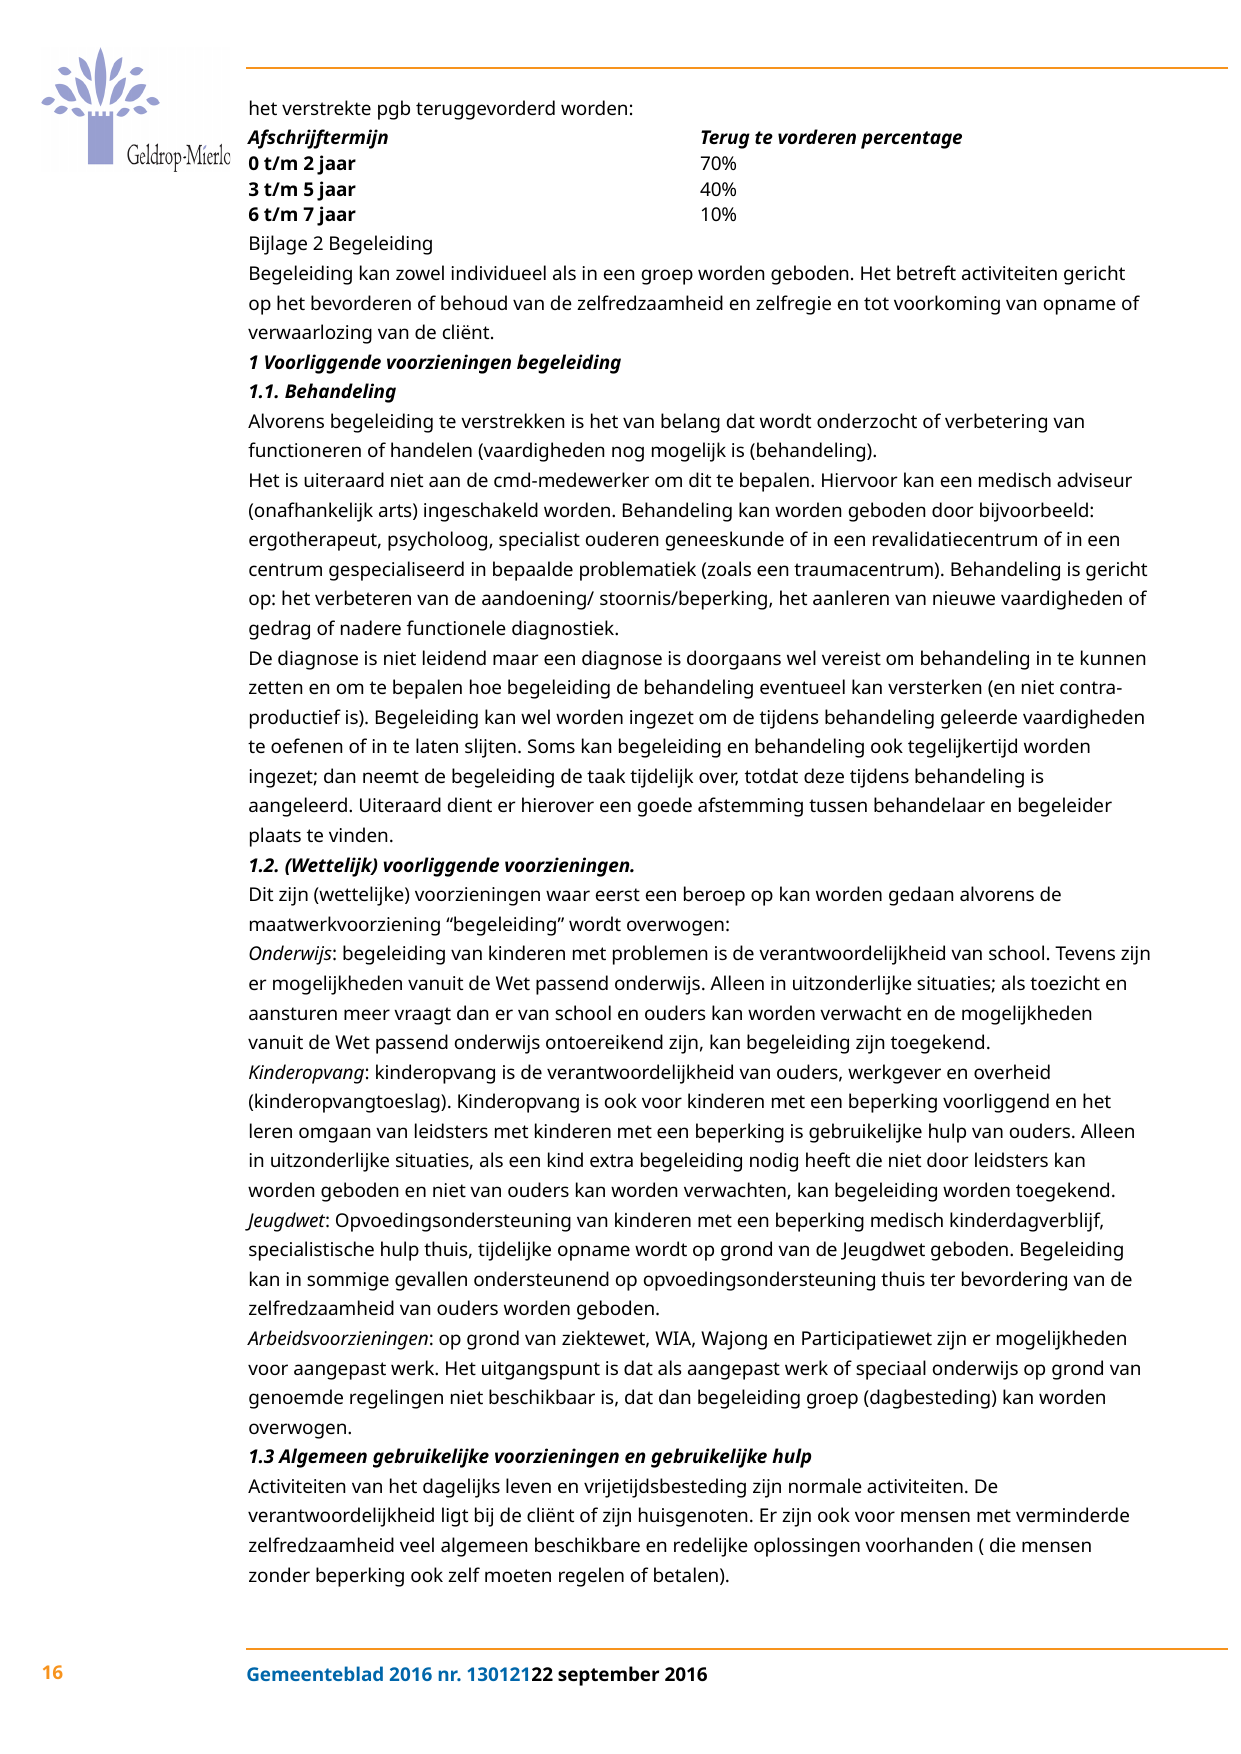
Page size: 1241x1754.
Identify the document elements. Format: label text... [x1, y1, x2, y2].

text 1.1. Behandeling [248, 378, 1152, 404]
table_cell 70% [700, 150, 1152, 176]
table_header Afschrijftermijn [248, 125, 700, 150]
table_cell 40% [700, 176, 1152, 202]
text 1.3 Algemeen gebruikelijke voorzieningen en gebruikelijke hulp [248, 1443, 1152, 1469]
text Jeugdwet: Opvoedingsondersteuning van kinderen met een beperking medisch kinderdagverblijf, specialistische hulp thuis, tijdelijke opname wordt op grond van de Jeugdwet geboden. Begeleiding kan in sommige gevallen ondersteunend op opvoedingsondersteuning thuis ter bevordering van de zelfredzaamheid van ouders worden geboden. [248, 1207, 1152, 1321]
text Alvorens begeleiding te verstrekken is het van belang dat wordt onderzocht of verbetering van functioneren of handelen (vaardigheden nog mogelijk is (behandeling). [248, 408, 1152, 463]
text De diagnose is niet leidend maar een diagnose is doorgaans wel vereist om behandeling in te kunnen zetten en om te bepalen hoe begeleiding de behandeling eventueel kan versterken (en niet contra- productief is). Begeleiding kan wel worden ingezet om de tijdens behandeling geleerde vaardigheden te oefenen of in te laten slijten. Soms kan begeleiding en behandeling ook tegelijkertijd worden ingezet; dan neemt de begeleiding de taak tijdelijk over, totdat deze tijdens behandeling is aangeleerd. Uiteraard dient er hierover een goede afstemming tussen behandelaar en begeleider plaats te vinden. [248, 645, 1152, 848]
text Kinderopvang: kinderopvang is de verantwoordelijkheid van ouders, werkgever en overheid (kinderopvangtoeslag). Kinderopvang is ook voor kinderen met een beperking voorliggend en het leren omgaan van leidsters met kinderen met een beperking is gebruikelijke hulp van ouders. Alleen in uitzonderlijke situaties, als een kind extra begeleiding nodig heeft die niet door leidsters kan worden geboden en niet van ouders kan worden verwachten, kan begeleiding worden toegekend. [248, 1059, 1152, 1203]
text Begeleiding kan zowel individueel als in een groep worden geboden. Het betreft activiteiten gericht op het bevorderen of behoud van de zelfredzaamheid en zelfregie en tot voorkoming van opname of verwaarlozing van de cliënt. [248, 260, 1152, 345]
text 1 Voorliggende voorzieningen begeleiding [248, 349, 1152, 375]
text Onderwijs: begeleiding van kinderen met problemen is de verantwoordelijkheid van school. Tevens zijn er mogelijkheden vanuit de Wet passend onderwijs. Alleen in uitzonderlijke situaties; als toezicht en aansturen meer vraagt dan er van school en ouders kan worden verwacht en de mogelijkheden vanuit de Wet passend onderwijs ontoereikend zijn, kan begeleiding zijn toegekend. [248, 941, 1152, 1055]
table_cell 0 t/m 2 jaar [248, 150, 700, 176]
text Bijlage 2 Begeleiding [248, 231, 1152, 256]
text 1.2. (Wettelijk) voorliggende voorzieningen. [248, 852, 1152, 878]
table_cell 3 t/m 5 jaar [248, 176, 700, 202]
text het verstrekte pgb teruggevorderd worden: [248, 95, 1152, 121]
table_header Terug te vorderen percentage [700, 125, 1152, 150]
text Het is uiteraard niet aan de cmd-medewerker om dit te bepalen. Hiervoor kan een medisch adviseur (onafhankelijk arts) ingeschakeld worden. Behandeling kan worden geboden door bijvoorbeeld: ergotherapeut, psycholoog, specialist ouderen geneeskunde of in een revalidatiecentrum of in een centrum gespecialiseerd in bepaalde problematiek (zoals een traumacentrum). Behandeling is gericht op: het verbeteren van de aandoening/ stoornis/beperking, het aanleren van nieuwe vaardigheden of gedrag of nadere functionele diagnostiek. [248, 467, 1152, 641]
text Arbeidsvoorzieningen: op grond van ziektewet, WIA, Wajong en Participatiewet zijn er mogelijkheden voor aangepast werk. Het uitgangspunt is dat als aangepast werk of speciaal onderwijs op grond van genoemde regelingen niet beschikbaar is, dat dan begeleiding groep (dagbesteding) kan worden overwogen. [248, 1325, 1152, 1440]
table_cell 6 t/m 7 jaar [248, 202, 700, 227]
text Activiteiten van het dagelijks leven en vrijetijdsbesteding zijn normale activiteiten. De verantwoordelijkheid ligt bij de cliënt of zijn huisgenoten. Er zijn ook voor mensen met verminderde zelfredzaamheid veel algemeen beschikbare en redelijke oplossingen voorhanden ( die mensen zonder beperking ook zelf moeten regelen of betalen). [248, 1473, 1152, 1588]
text Dit zijn (wettelijke) voorzieningen waar eerst een beroep op kan worden gedaan alvorens de maatwerkvoorziening “begeleiding” wordt overwogen: [248, 881, 1152, 937]
table_cell 10% [700, 202, 1152, 227]
picture [41, 47, 231, 172]
